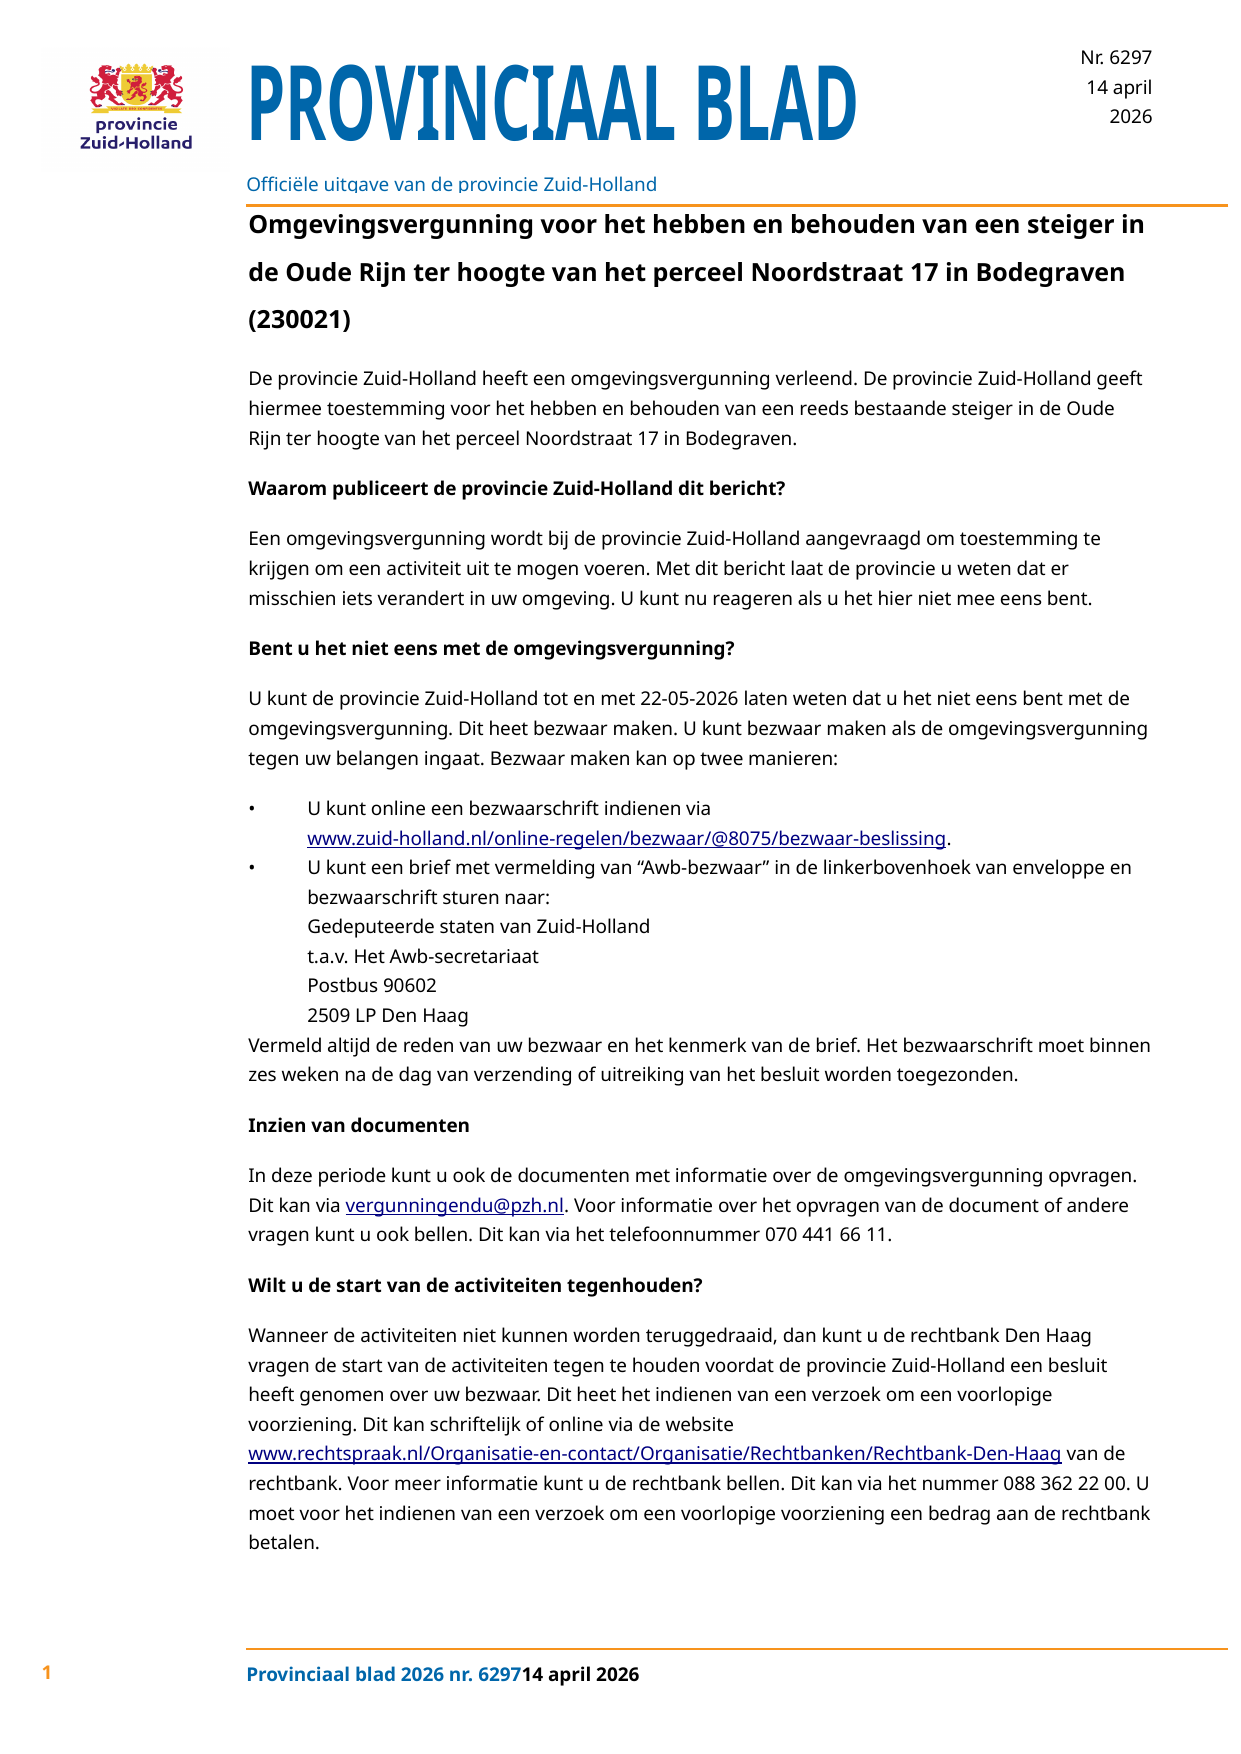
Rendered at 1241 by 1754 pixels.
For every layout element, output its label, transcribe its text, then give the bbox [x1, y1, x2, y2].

text Een omgevingsvergunning wordt bij de provincie Zuid-Holland aangevraagd om toestemming te krijgen om een activiteit uit te mogen voeren. Met dit bericht laat de provincie u weten dat er misschien iets verandert in uw omgeving. U kunt nu reageren als u het hier niet mee eens bent. [248, 526, 1152, 610]
text Wanneer de activiteiten niet kunnen worden teruggedraaid, dan kunt u de rechtbank Den Haag vragen de start van de activiteiten tegen te houden voordat de provincie Zuid-Holland een besluit heeft genomen over uw bezwaar. Dit heet het indienen van een verzoek om een voorlopige voorziening. Dit kan schriftelijk of online via de website www.rechtspraak.nl/Organisatie-en-contact/Organisatie/Rechtbanken/Rechtbank-Den-Haag van de rechtbank. Voor meer informatie kunt u de rechtbank bellen. Dit kan via het nummer 088 362 22 00. U moet voor het indienen van een verzoek om een voorlopige voorziening een bedrag aan de rechtbank betalen. [248, 1322, 1152, 1555]
list t.a.v. Het Awb-secretariaat [248, 943, 1152, 969]
picture [41, 47, 231, 172]
text Waarom publiceert de provincie Zuid-Holland dit bericht? [248, 475, 1152, 501]
text Wilt u de start van de activiteiten tegenhouden? [248, 1272, 1152, 1297]
text Bent u het niet eens met de omgevingsvergunning? [248, 635, 1152, 661]
list 2509 LP Den Haag [248, 1002, 1152, 1028]
text De provincie Zuid-Holland heeft een omgevingsvergunning verleend. De provincie Zuid-Holland geeft hiermee toestemming voor het hebben en behouden van een reeds bestaande steiger in de Oude Rijn ter hoogte van het perceel Noordstraat 17 in Bodegraven. [248, 366, 1152, 450]
list Gedeputeerde staten van Zuid-Holland [248, 913, 1152, 939]
list U kunt online een bezwaarschrift indienen via www.zuid-holland.nl/online-regelen/bezwaar/@8075/bezwaar-beslissing. [248, 795, 1152, 850]
text In deze periode kunt u ook de documenten met informatie over de omgevingsvergunning opvragen. Dit kan via vergunningendu@pzh.nl. Voor informatie over het opvragen van de document of andere vragen kunt u ook bellen. Dit kan via het telefoonnummer 070 441 66 11. [248, 1162, 1152, 1247]
text Vermeld altijd de reden van uw bezwaar en het kenmerk van de brief. Het bezwaarschrift moet binnen zes weken na de dag van verzending of uitreiking van het besluit worden toegezonden. [248, 1032, 1152, 1087]
list Postbus 90602 [248, 973, 1152, 998]
text U kunt de provincie Zuid-Holland tot en met 22-05-2026 laten weten dat u het niet eens bent met de omgevingsvergunning. Dit heet bezwaar maken. U kunt bezwaar maken als de omgevingsvergunning tegen uw belangen ingaat. Bezwaar maken kan op twee manieren: [248, 686, 1152, 770]
text Omgevingsvergunning voor het hebben en behouden van een steiger in de Oude Rijn ter hoogte van het perceel Noordstraat 17 in Bodegraven (230021) [248, 207, 1152, 336]
list U kunt een brief met vermelding van “Awb-bezwaar” in de linkerbovenhoek van enveloppe en bezwaarschrift sturen naar: [248, 854, 1152, 909]
text Inzien van documenten [248, 1112, 1152, 1137]
